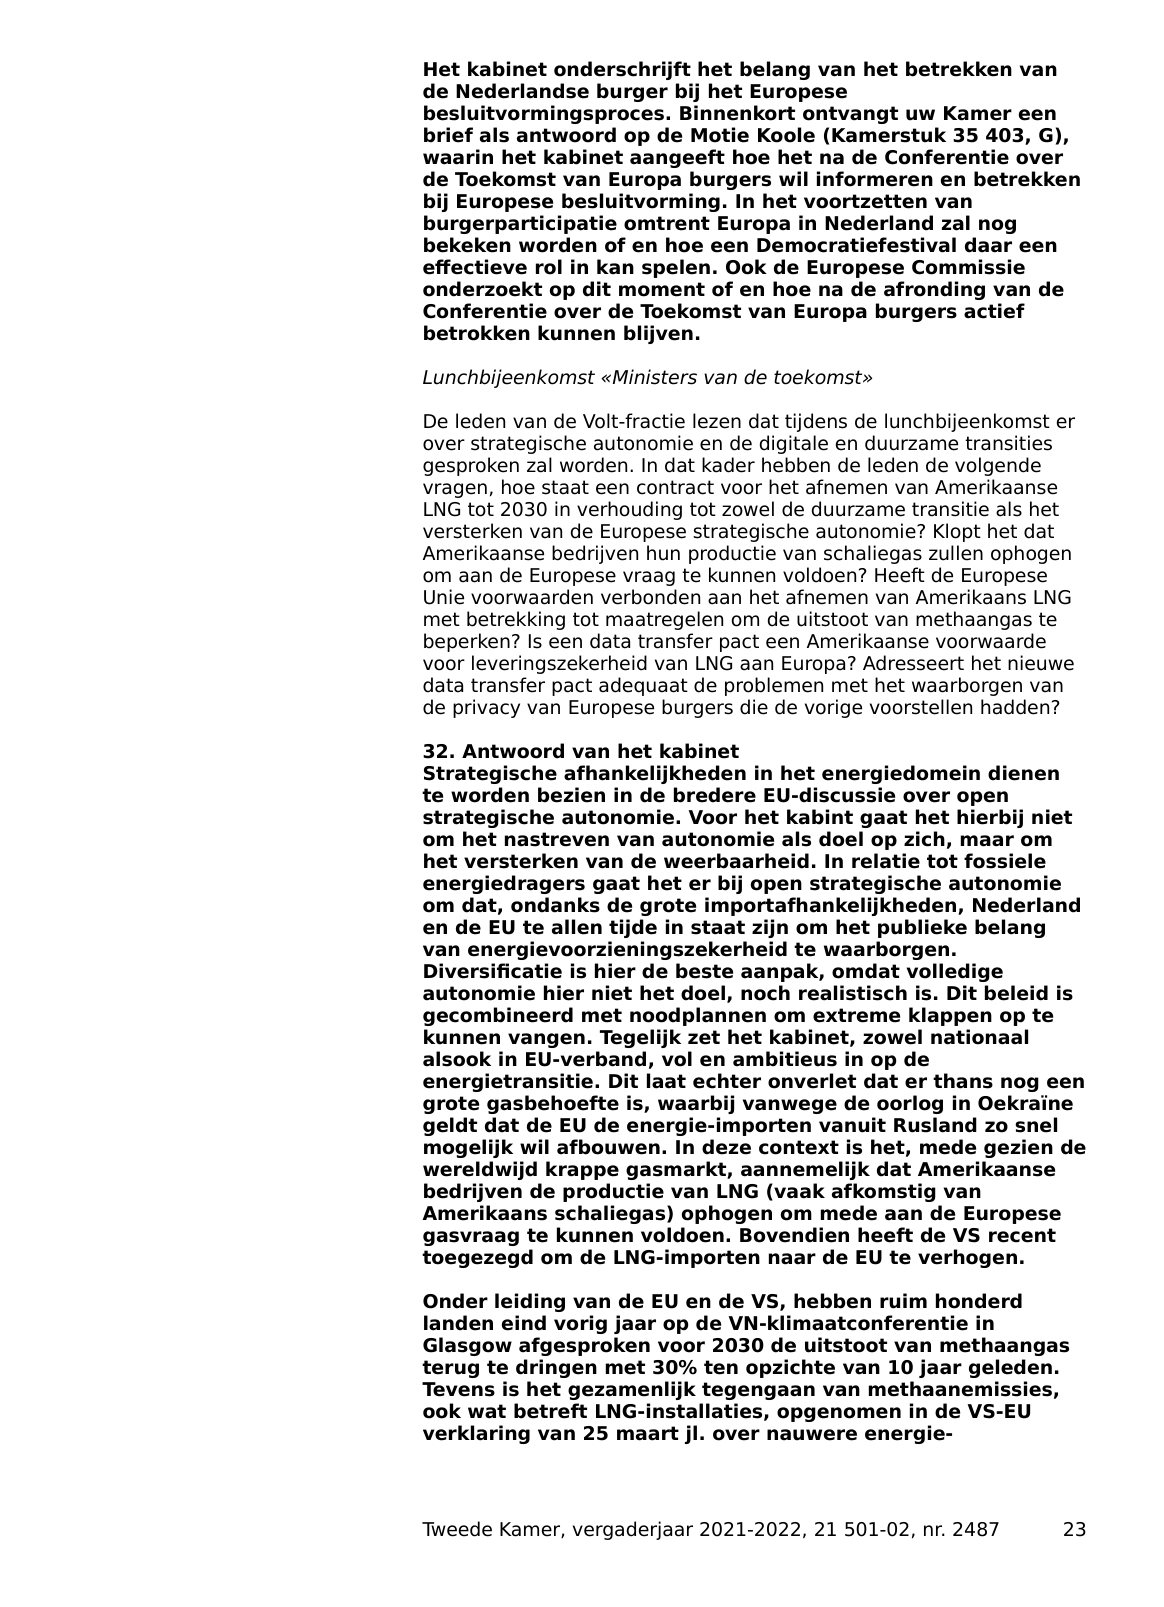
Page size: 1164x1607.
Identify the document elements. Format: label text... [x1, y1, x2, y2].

text Strategische afhankelijkheden in het energiedomein dienen te worden bezien in de bredere EU-discussie over open strategische autonomie. Voor het kabint gaat het hierbij niet om het nastreven van autonomie als doel op zich, maar om het versterken van de weerbaarheid. In relatie tot fossiele energiedragers gaat het er bij open strategische autonomie om dat, ondanks de grote importafhankelijkheden, Nederland en de EU te allen tijde in staat zijn om het publieke belang van energievoorzieningszekerheid te waarborgen. Diversificatie is hier de beste aanpak, omdat volledige autonomie hier niet het doel, noch realistisch is. Dit beleid is gecombineerd met noodplannen om extreme klappen op te kunnen vangen. Tegelijk zet het kabinet, zowel nationaal alsook in EU-verband, vol en ambitieus in op de energietransitie. Dit laat echter onverlet dat er thans nog een grote gasbehoefte is, waarbij vanwege de oorlog in Oekraïne geldt dat de EU de energie-importen vanuit Rusland zo snel mogelijk wil afbouwen. In deze context is het, mede gezien de wereldwijd krappe gasmarkt, aannemelijk dat Amerikaanse bedrijven de productie van LNG (vaak afkomstig van Amerikaans schaliegas) ophogen om mede aan de Europese gasvraag te kunnen voldoen. Bovendien heeft de VS recent toegezegd om de LNG-importen naar de EU te verhogen. [422, 763, 1087, 1268]
text Onder leiding van de EU en de VS, hebben ruim honderd landen eind vorig jaar op de VN-klimaatconferentie in Glasgow afgesproken voor 2030 de uitstoot van methaangas terug te dringen met 30% ten opzichte van 10 jaar geleden. Tevens is het gezamenlijk tegengaan van methaanemissies, ook wat betreft LNG-installaties, opgenomen in de VS-EU verklaring van 25 maart jl. over nauwere energie- [422, 1291, 1087, 1444]
text De leden van de Volt-fractie lezen dat tijdens de lunchbijeenkomst er over strategische autonomie en de digitale en duurzame transities gesproken zal worden. In dat kader hebben de leden de volgende vragen, hoe staat een contract voor het afnemen van Amerikaanse LNG tot 2030 in verhouding tot zowel de duurzame transitie als het versterken van de Europese strategische autonomie? Klopt het dat Amerikaanse bedrijven hun productie van schaliegas zullen ophogen om aan de Europese vraag te kunnen voldoen? Heeft de Europese Unie voorwaarden verbonden aan het afnemen van Amerikaans LNG met betrekking tot maatregelen om de uitstoot van methaangas te beperken? Is een data transfer pact een Amerikaanse voorwaarde voor leveringszekerheid van LNG aan Europa? Adresseert het nieuwe data transfer pact adequaat de problemen met het waarborgen van de privacy van Europese burgers die de vorige voorstellen hadden? [422, 411, 1087, 719]
text Het kabinet onderschrijft het belang van het betrekken van de Nederlandse burger bij het Europese besluitvormingsproces. Binnenkort ontvangt uw Kamer een brief als antwoord op de Motie Koole (Kamerstuk 35 403, G), waarin het kabinet aangeeft hoe het na de Conferentie over de Toekomst van Europa burgers wil informeren en betrekken bij Europese besluitvorming. In het voortzetten van burgerparticipatie omtrent Europa in Nederland zal nog bekeken worden of en hoe een Democratiefestival daar een effectieve rol in kan spelen. Ook de Europese Commissie onderzoekt op dit moment of en hoe na de afronding van de Conferentie over de Toekomst van Europa burgers actief betrokken kunnen blijven. [422, 59, 1087, 345]
text 32. Antwoord van het kabinet [422, 741, 1087, 763]
subtitle Lunchbijeenkomst «Ministers van de toekomst» [422, 367, 1087, 389]
